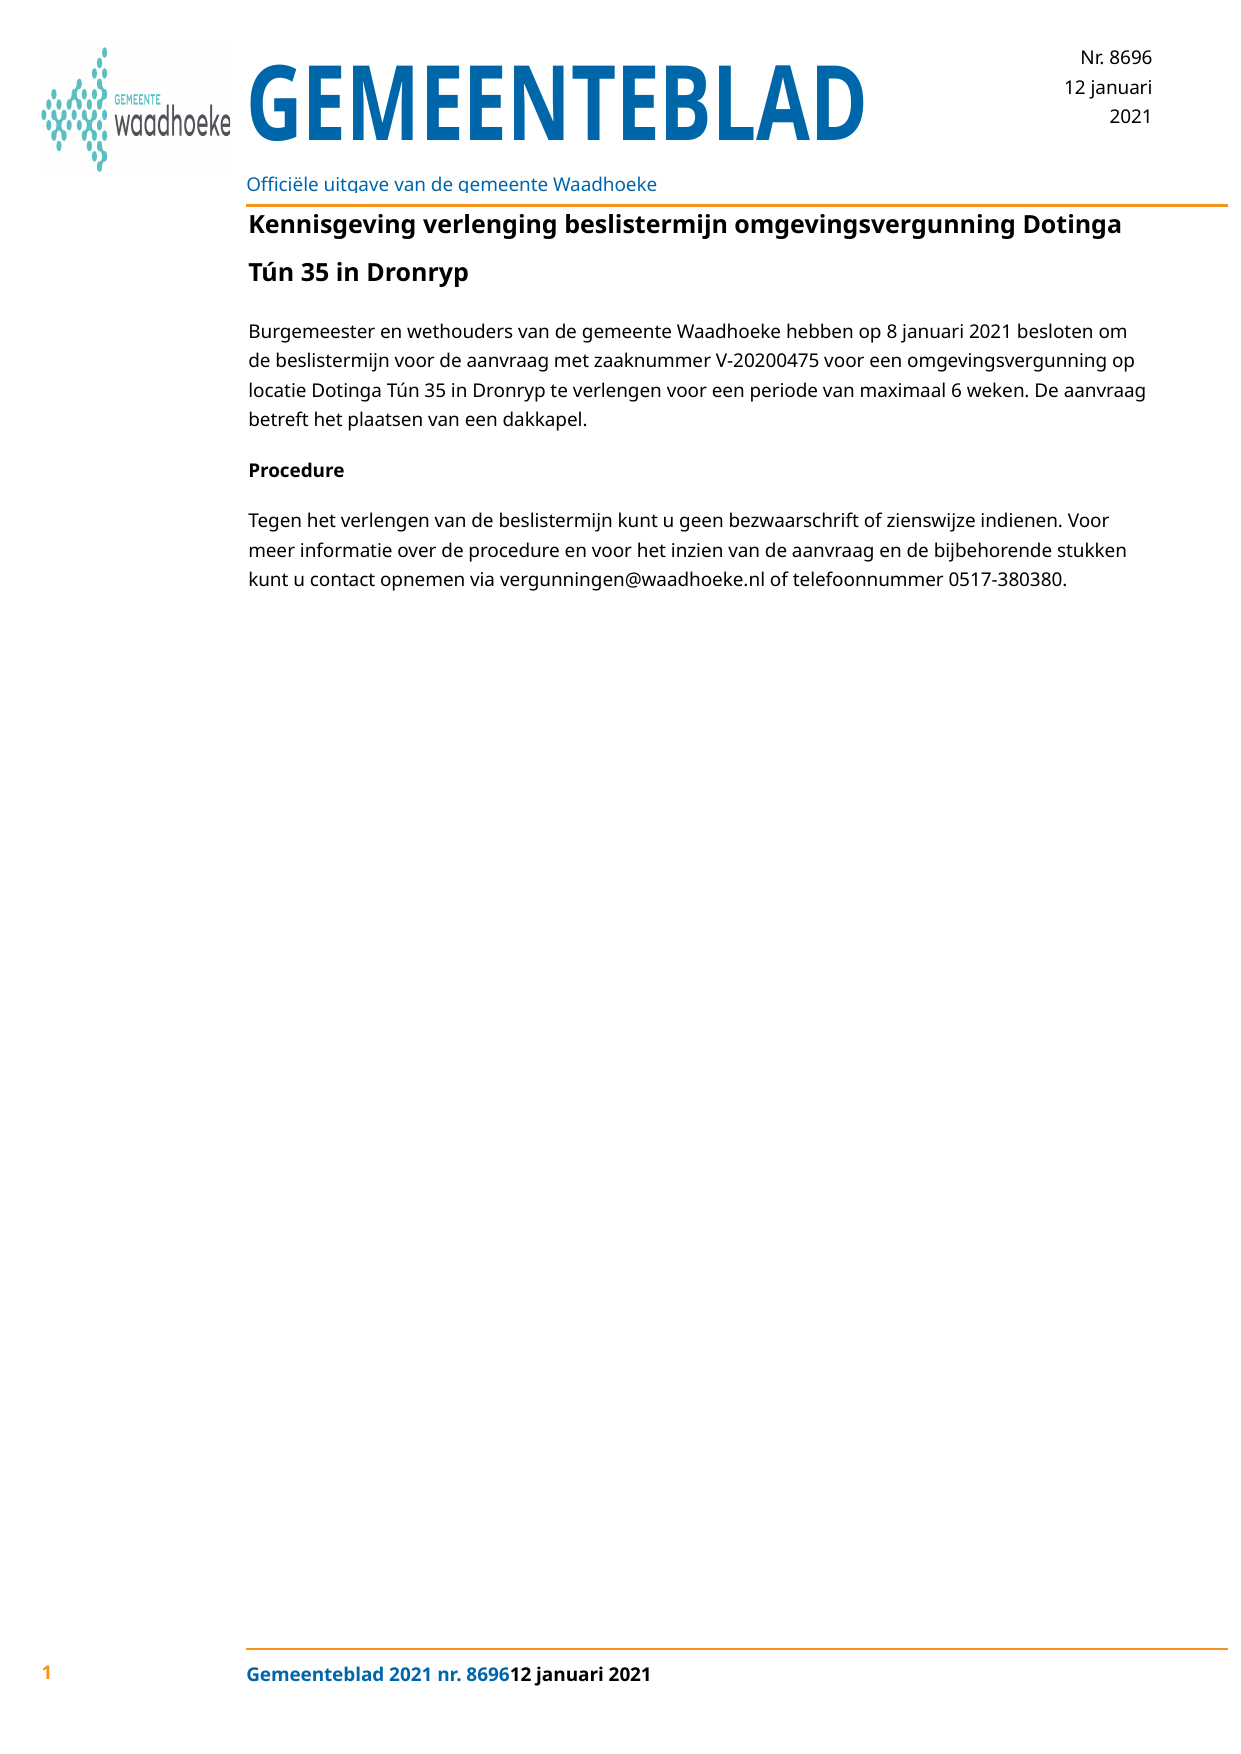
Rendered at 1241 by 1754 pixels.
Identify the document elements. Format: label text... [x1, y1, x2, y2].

text Burgemeester en wethouders van de gemeente Waadhoeke hebben op 8 januari 2021 besloten om de beslistermijn voor de aanvraag met zaaknummer V-20200475 voor een omgevingsvergunning op locatie Dotinga Tún 35 in Dronryp te verlengen voor een periode van maximaal 6 weken. De aanvraag betreft het plaatsen van een dakkapel. [248, 318, 1152, 432]
text Tegen het verlengen van de beslistermijn kunt u geen bezwaarschrift of zienswijze indienen. Voor meer informatie over de procedure en voor het inzien van de aanvraag en de bijbehorende stukken kunt u contact opnemen via vergunningen@waadhoeke.nl of telefoonnummer 0517-380380. [248, 507, 1152, 592]
picture [41, 47, 231, 172]
text Kennisgeving verlenging beslistermijn omgevingsvergunning Dotinga Tún 35 in Dronryp [248, 207, 1152, 288]
text Procedure [248, 457, 1152, 483]
